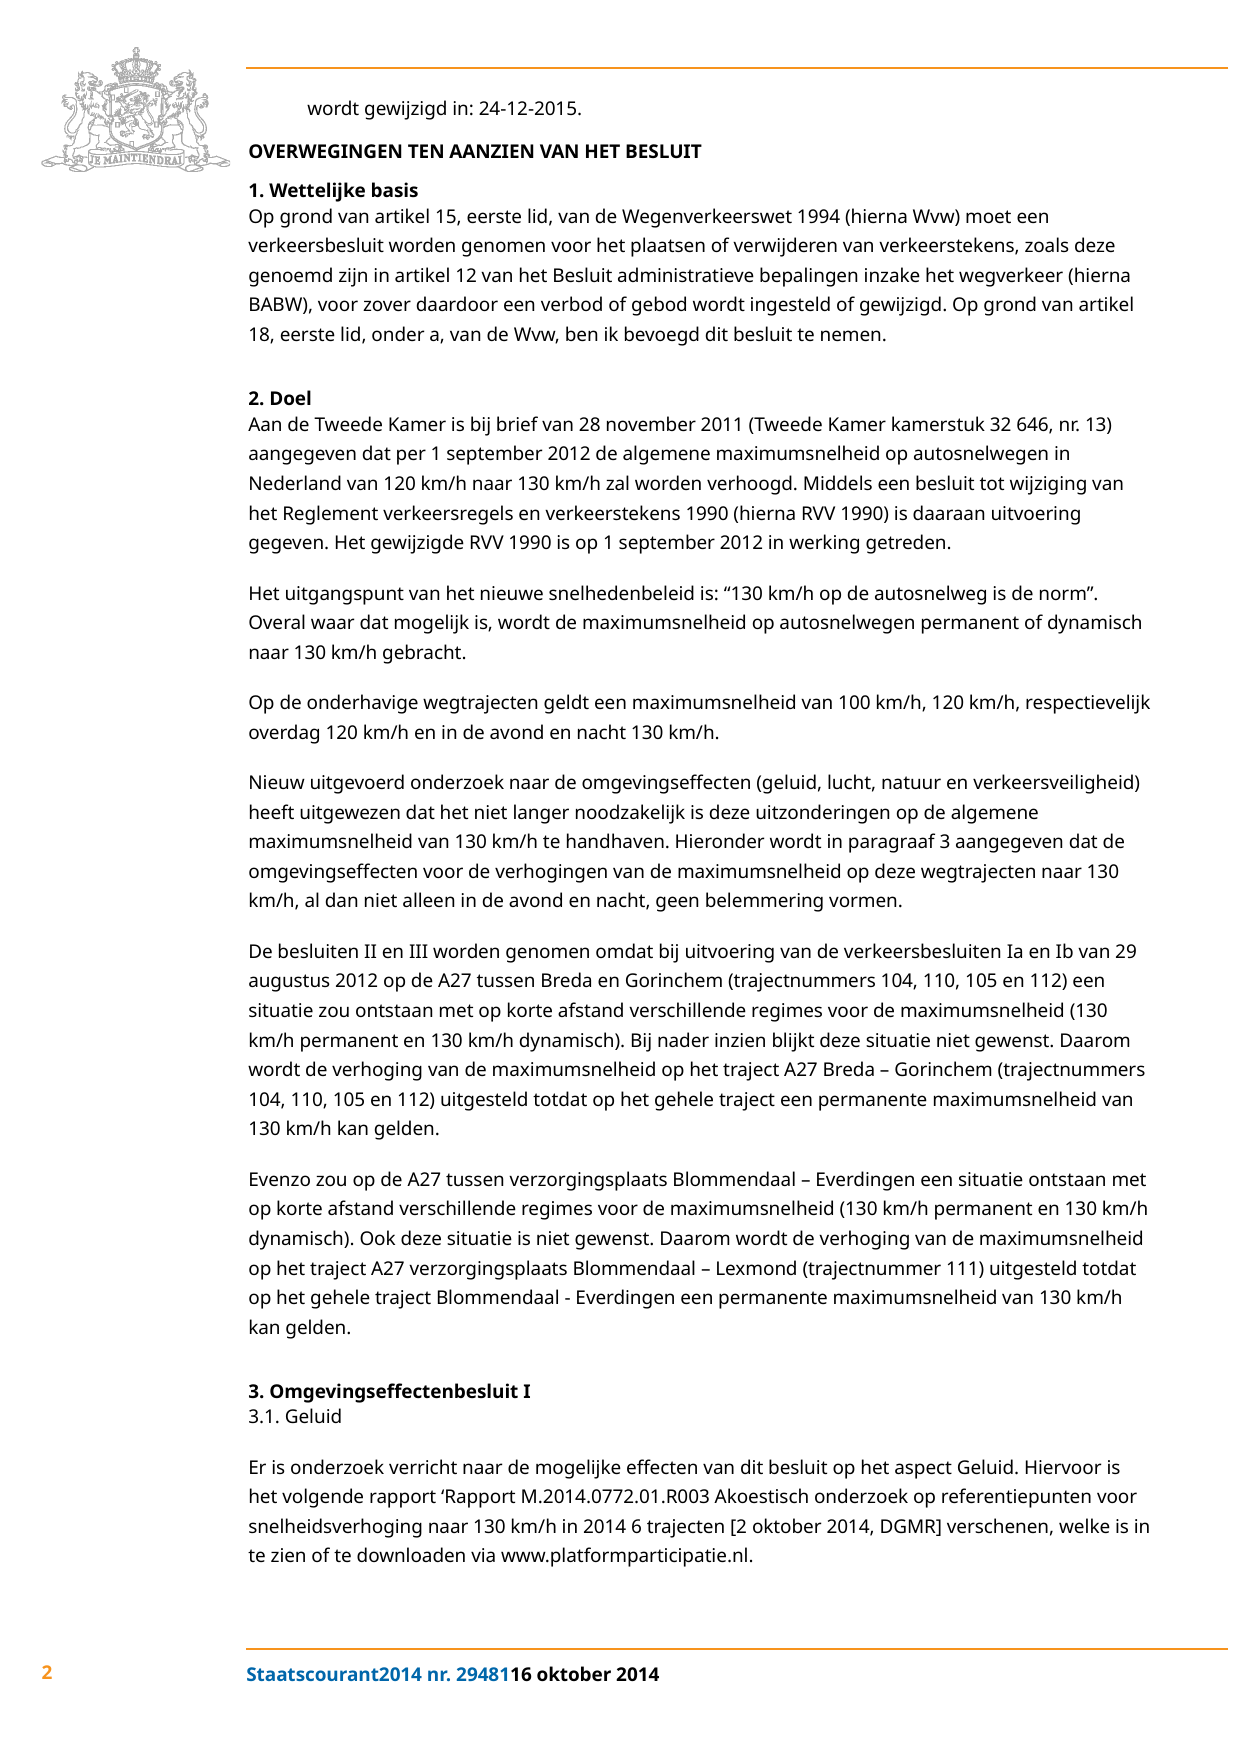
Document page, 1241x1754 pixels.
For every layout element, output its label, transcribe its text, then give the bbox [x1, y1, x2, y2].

text Op grond van artikel 15, eerste lid, van de Wegenverkeerswet 1994 (hierna Wvw) moet een verkeersbesluit worden genomen voor het plaatsen of verwijderen van verkeerstekens, zoals deze genoemd zijn in artikel 12 van het Besluit administratieve bepalingen inzake het wegverkeer (hierna BABW), voor zover daardoor een verbod of gebod wordt ingesteld of gewijzigd. Op grond van artikel 18, eerste lid, onder a, van de Wvw, ben ik bevoegd dit besluit te nemen. [248, 203, 1152, 347]
text Aan de Tweede Kamer is bij brief van 28 november 2011 (Tweede Kamer kamerstuk 32 646, nr. 13) aangegeven dat per 1 september 2012 de algemene maximumsnelheid op autosnelwegen in Nederland van 120 km/h naar 130 km/h zal worden verhoogd. Middels een besluit tot wijziging van het Reglement verkeersregels en verkeerstekens 1990 (hierna RVV 1990) is daaraan uitvoering gegeven. Het gewijzigde RVV 1990 is op 1 september 2012 in werking getreden. [248, 411, 1152, 555]
text Op de onderhavige wegtrajecten geldt een maximumsnelheid van 100 km/h, 120 km/h, respectievelijk overdag 120 km/h en in de avond en nacht 130 km/h. [248, 689, 1152, 744]
text 3.1. Geluid [248, 1403, 1152, 1429]
text 2. Doel [248, 385, 1152, 411]
list wordt gewijzigd in: 24-12-2015. [248, 95, 1152, 121]
text Er is onderzoek verricht naar de mogelijke effecten van dit besluit op het aspect Geluid. Hiervoor is het volgende rapport ‘Rapport M.2014.0772.01.R003 Akoestisch onderzoek op referentiepunten voor snelheidsverhoging naar 130 km/h in 2014 6 trajecten [2 oktober 2014, DGMR] verschenen, welke is in te zien of te downloaden via www.platformparticipatie.nl. [248, 1454, 1152, 1568]
text 3. Omgevingseffectenbesluit I [248, 1378, 1152, 1403]
text OVERWEGINGEN TEN AANZIEN VAN HET BESLUIT [248, 138, 1152, 164]
text Evenzo zou op de A27 tussen verzorgingsplaats Blommendaal – Everdingen een situatie ontstaan met op korte afstand verschillende regimes voor de maximumsnelheid (130 km/h permanent en 130 km/h dynamisch). Ook deze situatie is niet gewenst. Daarom wordt de verhoging van de maximumsnelheid op het traject A27 verzorgingsplaats Blommendaal – Lexmond (trajectnummer 111) uitgesteld totdat op het gehele traject Blommendaal - Everdingen een permanente maximumsnelheid van 130 km/h kan gelden. [248, 1166, 1152, 1339]
picture [41, 47, 231, 172]
text Nieuw uitgevoerd onderzoek naar de omgevingseffecten (geluid, lucht, natuur en verkeersveiligheid) heeft uitgewezen dat het niet langer noodzakelijk is deze uitzonderingen op de algemene maximumsnelheid van 130 km/h te handhaven. Hieronder wordt in paragraaf 3 aangegeven dat de omgevingseffecten voor de verhogingen van de maximumsnelheid op deze wegtrajecten naar 130 km/h, al dan niet alleen in de avond en nacht, geen belemmering vormen. [248, 769, 1152, 913]
text Het uitgangspunt van het nieuwe snelhedenbeleid is: “130 km/h op de autosnelweg is de norm”. Overal waar dat mogelijk is, wordt de maximumsnelheid op autosnelwegen permanent of dynamisch naar 130 km/h gebracht. [248, 580, 1152, 664]
text De besluiten II en III worden genomen omdat bij uitvoering van de verkeersbesluiten Ia en Ib van 29 augustus 2012 op de A27 tussen Breda en Gorinchem (trajectnummers 104, 110, 105 en 112) een situatie zou ontstaan met op korte afstand verschillende regimes voor de maximumsnelheid (130 km/h permanent en 130 km/h dynamisch). Bij nader inzien blijkt deze situatie niet gewenst. Daarom wordt de verhoging van de maximumsnelheid op het traject A27 Breda – Gorinchem (trajectnummers 104, 110, 105 en 112) uitgesteld totdat op het gehele traject een permanente maximumsnelheid van 130 km/h kan gelden. [248, 938, 1152, 1141]
text 1. Wettelijke basis [248, 177, 1152, 203]
